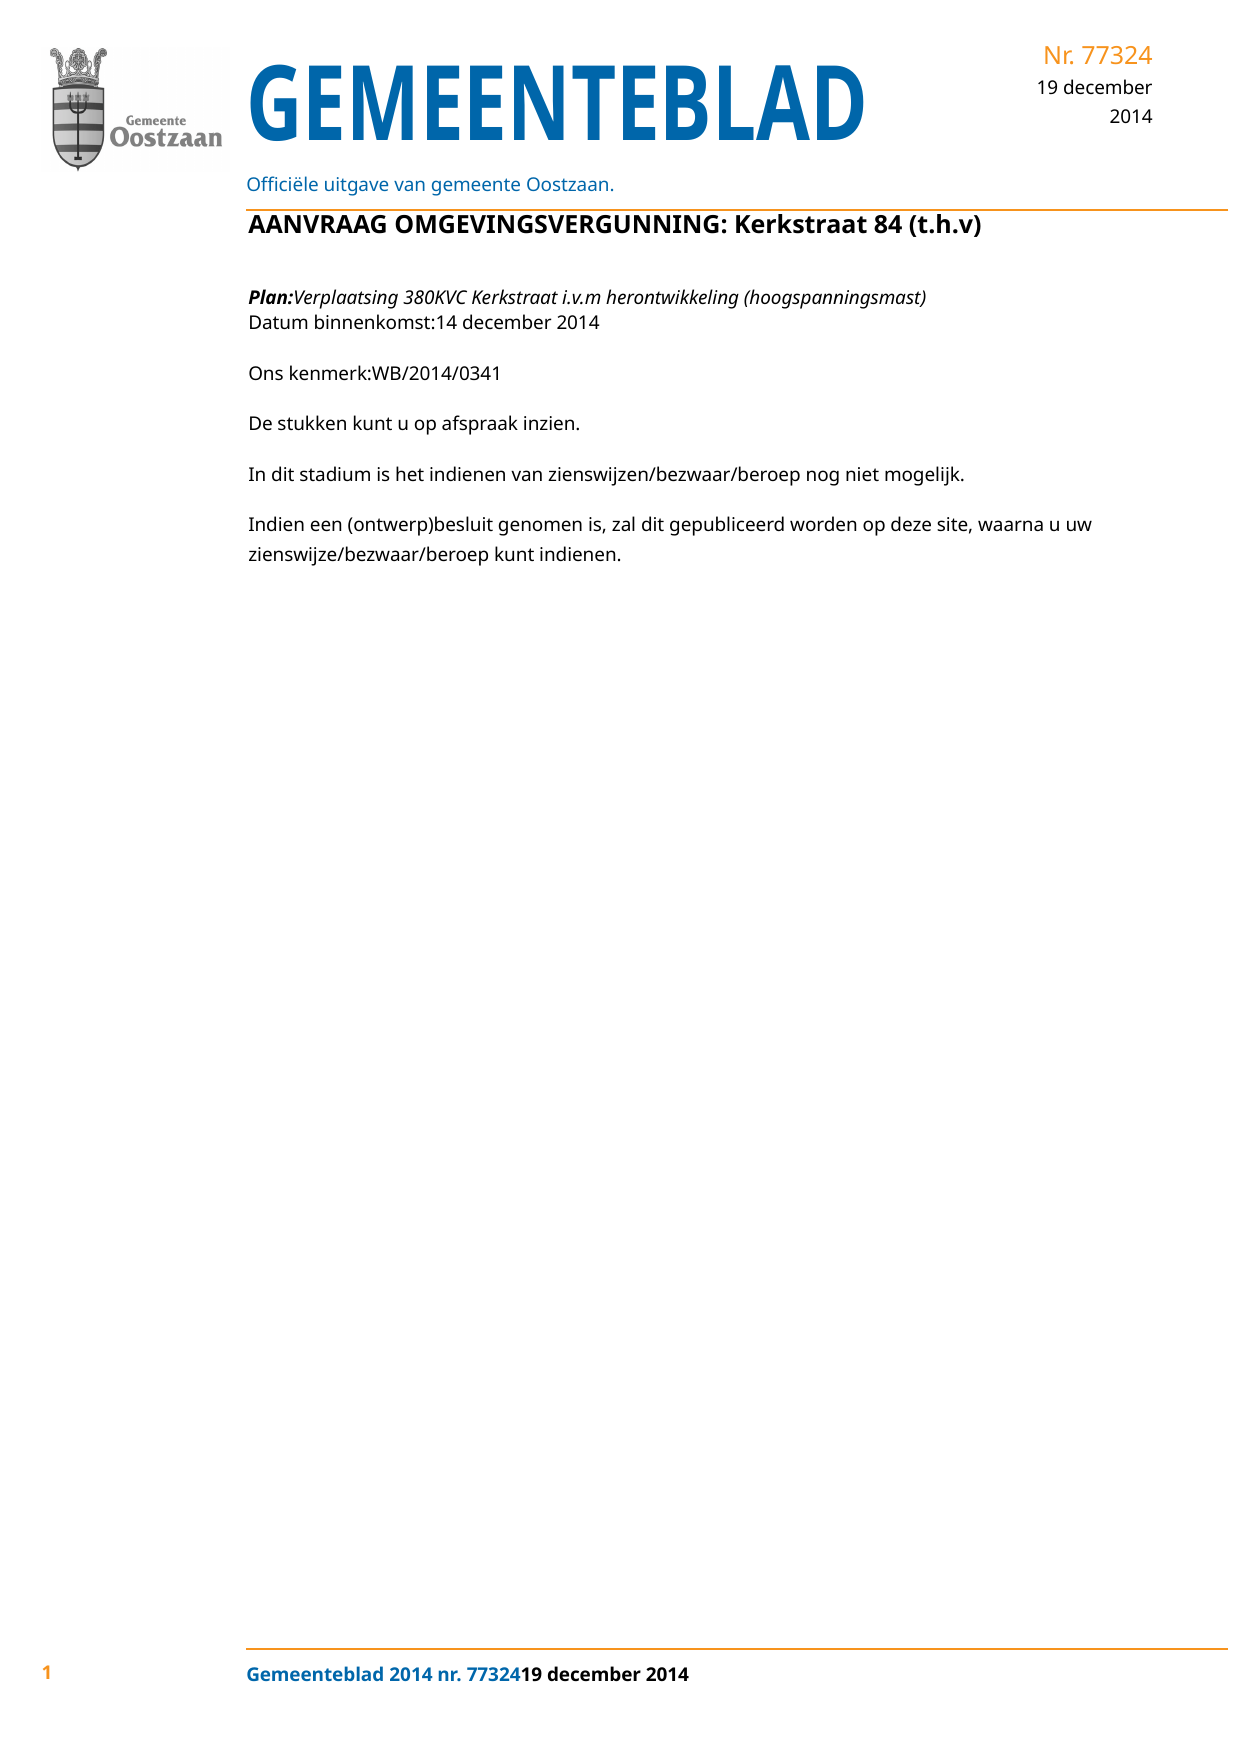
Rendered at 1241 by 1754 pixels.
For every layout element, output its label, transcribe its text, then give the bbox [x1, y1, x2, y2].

text Indien een (ontwerp)besluit genomen is, zal dit gepubliceerd worden op deze site, waarna u uw zienswijze/bezwaar/beroep kunt indienen. [248, 511, 1152, 567]
text Datum binnenkomst:14 december 2014 [248, 309, 1152, 335]
text In dit stadium is het indienen van zienswijzen/bezwaar/beroep nog niet mogelijk. [248, 461, 1152, 487]
text Plan:Verplaatsing 380KVC Kerkstraat i.v.m herontwikkeling (hoogspanningsmast) [248, 284, 1152, 309]
text De stukken kunt u op afspraak inzien. [248, 410, 1152, 436]
picture [41, 47, 231, 172]
text Ons kenmerk:WB/2014/0341 [248, 360, 1152, 386]
text AANVRAAG OMGEVINGSVERGUNNING: Kerkstraat 84 (t.h.v) [248, 211, 1152, 241]
